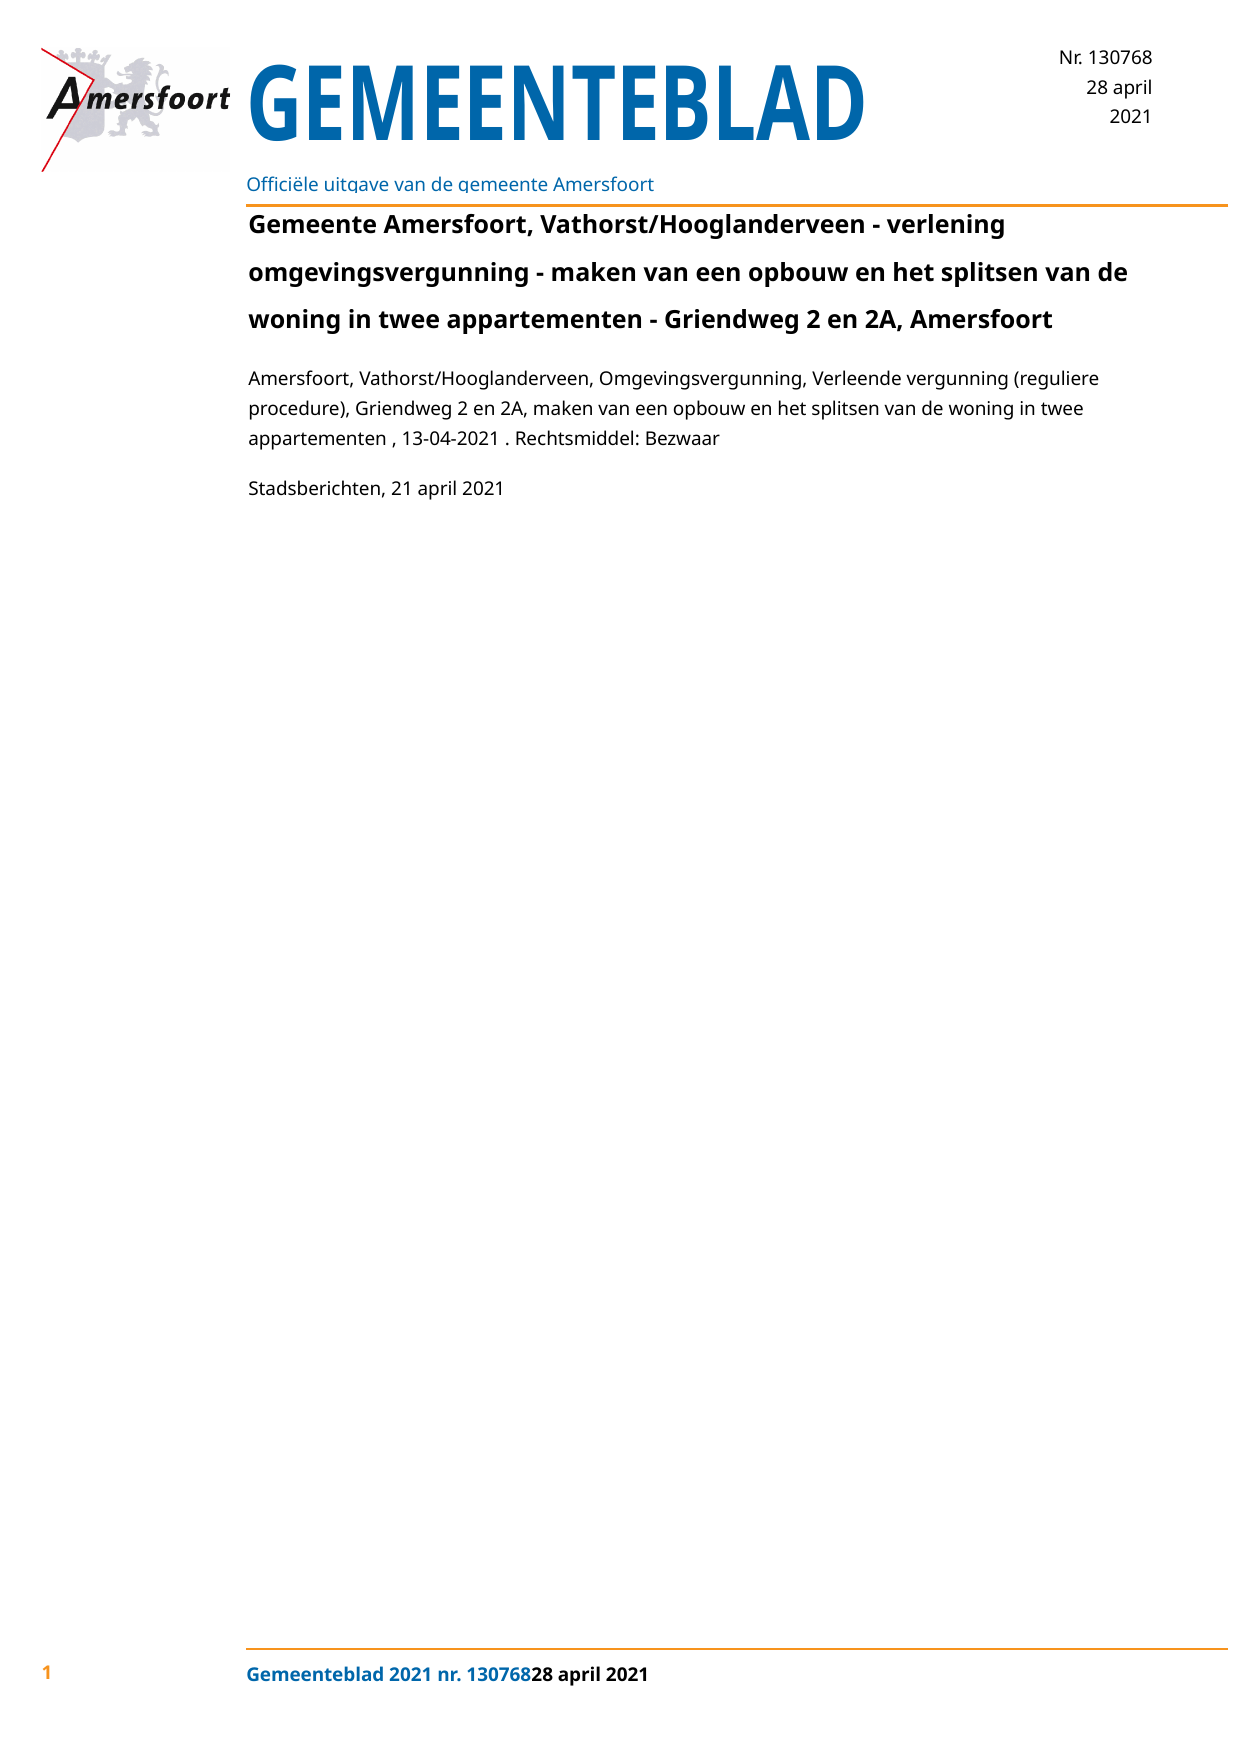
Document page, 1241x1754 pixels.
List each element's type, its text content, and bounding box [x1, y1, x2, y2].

text Amersfoort, Vathorst/Hooglanderveen, Omgevingsvergunning, Verleende vergunning (reguliere procedure), Griendweg 2 en 2A, maken van een opbouw en het splitsen van de woning in twee appartementen , 13-04-2021 . Rechtsmiddel: Bezwaar [248, 366, 1152, 450]
picture [41, 47, 231, 172]
text Gemeente Amersfoort, Vathorst/Hooglanderveen - verlening omgevingsvergunning - maken van een opbouw en het splitsen van de woning in twee appartementen - Griendweg 2 en 2A, Amersfoort [248, 207, 1152, 336]
text Stadsberichten, 21 april 2021 [248, 475, 1152, 501]
